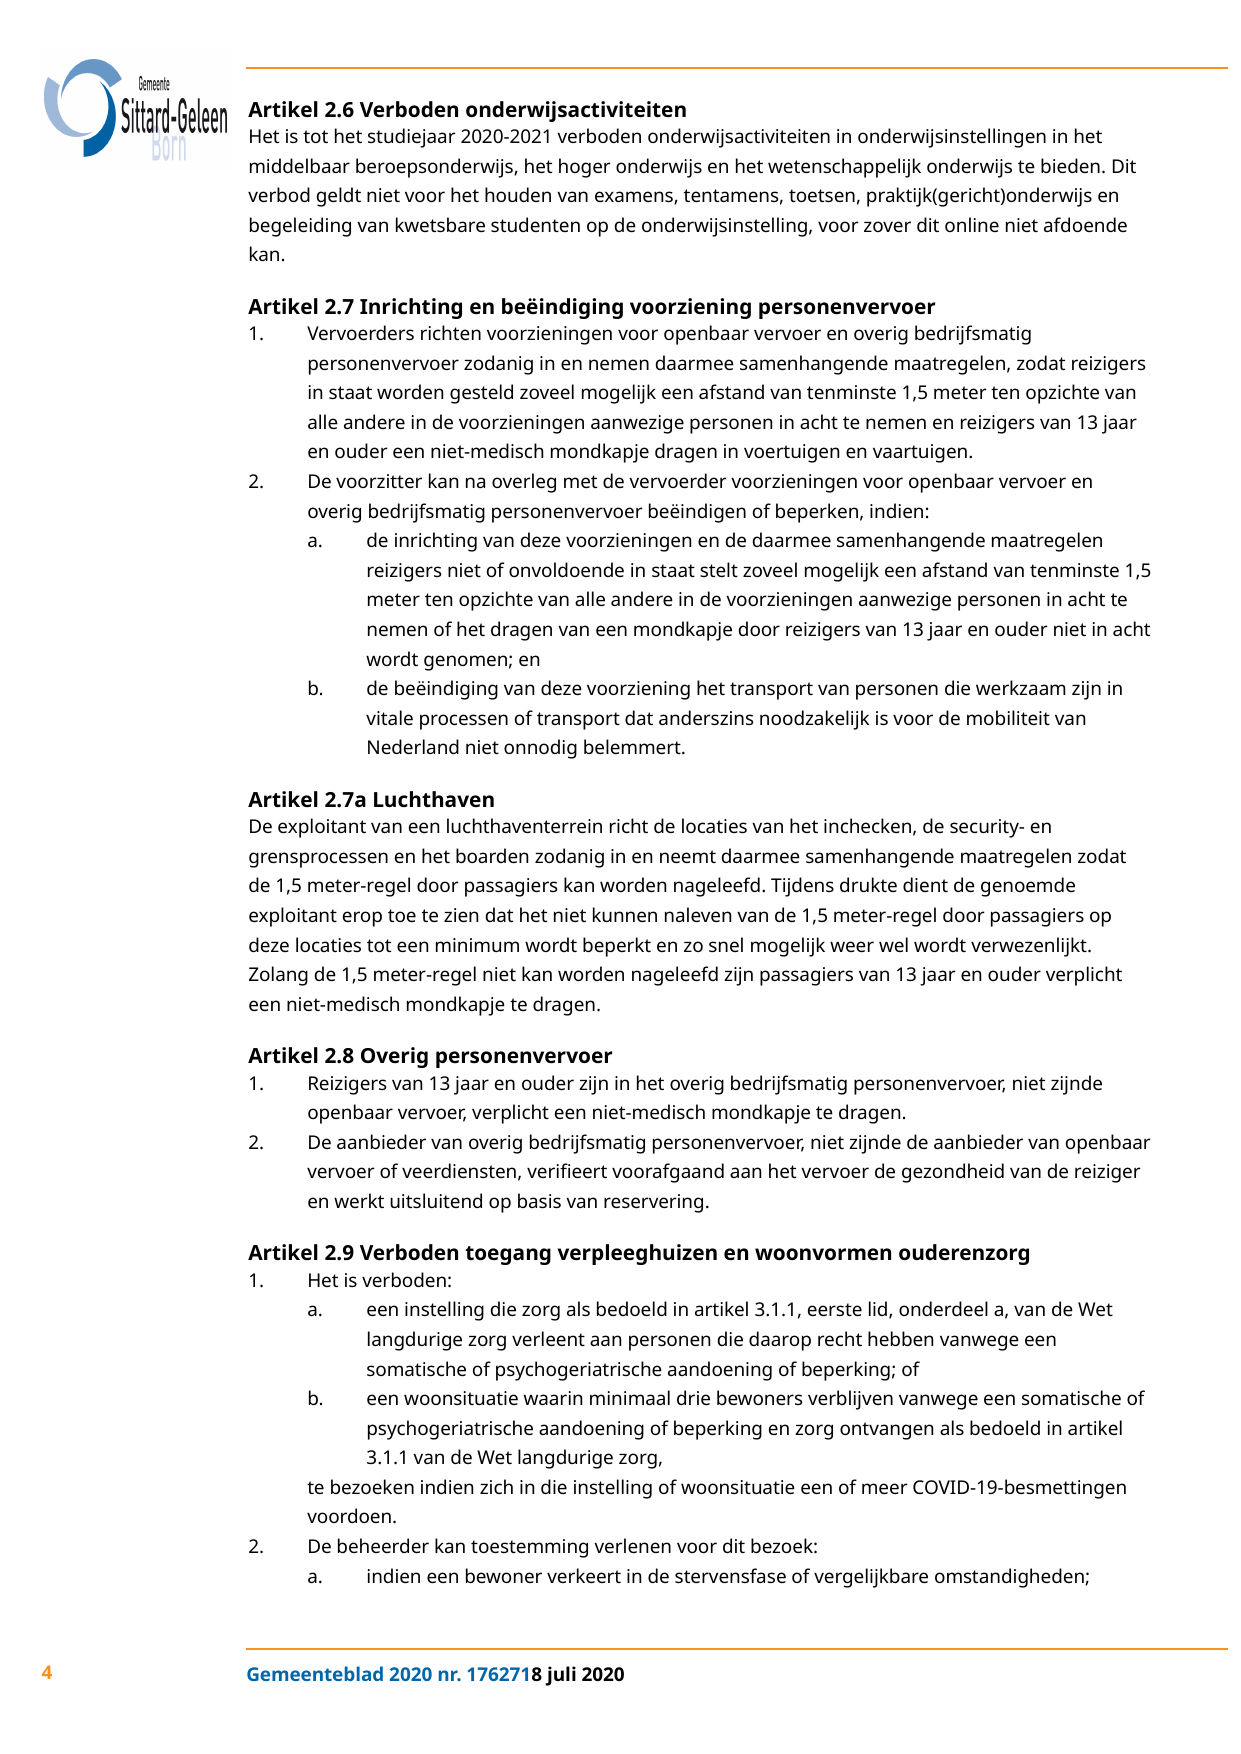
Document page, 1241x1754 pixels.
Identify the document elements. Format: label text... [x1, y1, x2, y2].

text Artikel 2.8 Overig personenvervoer [248, 1041, 1152, 1070]
text De exploitant van een luchthaventerrein richt de locaties van het inchecken, de security- en [248, 813, 1152, 839]
list de beëindiging van deze voorziening het transport van personen die werkzaam zijn in vitale processen of transport dat anderszins noodzakelijk is voor de mobiliteit van Nederland niet onnodig belemmert. [307, 675, 1152, 760]
list De aanbieder van overig bedrijfsmatig personenvervoer, niet zijnde de aanbieder van openbaar vervoer of veerdiensten, verifieert voorafgaand aan het vervoer de gezondheid van de reiziger en werkt uitsluitend op basis van reservering. [248, 1129, 1152, 1214]
list de inrichting van deze voorzieningen en de daarmee samenhangende maatregelen reizigers niet of onvoldoende in staat stelt zoveel mogelijk een afstand van tenminste 1,5 meter ten opzichte van alle andere in de voorzieningen aanwezige personen in acht te nemen of het dragen van een mondkapje door reizigers van 13 jaar en ouder niet in acht wordt genomen; en [307, 527, 1152, 672]
text Artikel 2.7a Luchthaven [248, 785, 1152, 813]
text Het is tot het studiejaar 2020-2021 verboden onderwijsactiviteiten in onderwijsinstellingen in het middelbaar beroepsonderwijs, het hoger onderwijs en het wetenschappelijk onderwijs te bieden. Dit verbod geldt niet voor het houden van examens, tentamens, toetsen, praktijk(gericht)onderwijs en begeleiding van kwetsbare studenten op de onderwijsinstelling, voor zover dit online niet afdoende kan. [248, 123, 1152, 267]
list Reizigers van 13 jaar en ouder zijn in het overig bedrijfsmatig personenvervoer, niet zijnde openbaar vervoer, verplicht een niet-medisch mondkapje te dragen. [248, 1070, 1152, 1125]
text Artikel 2.9 Verboden toegang verpleeghuizen en woonvormen ouderenzorg [248, 1238, 1152, 1267]
list te bezoeken indien zich in die instelling of woonsituatie een of meer COVID-19-besmettingen voordoen. [248, 1474, 1152, 1529]
text Artikel 2.7 Inrichting en beëindiging voorziening personenvervoer [248, 292, 1152, 320]
picture [41, 47, 231, 172]
list indien een bewoner verkeert in de stervensfase of vergelijkbare omstandigheden; [307, 1563, 1152, 1588]
list De beheerder kan toestemming verlenen voor dit bezoek: [248, 1533, 1152, 1559]
list De voorzitter kan na overleg met de vervoerder voorzieningen voor openbaar vervoer en overig bedrijfsmatig personenvervoer beëindigen of beperken, indien: [248, 468, 1152, 524]
list een instelling die zorg als bedoeld in artikel 3.1.1, eerste lid, onderdeel a, van de Wet langdurige zorg verleent aan personen die daarop recht hebben vanwege een somatische of psychogeriatrische aandoening of beperking; of [307, 1297, 1152, 1381]
text grensprocessen en het boarden zodanig in en neemt daarmee samenhangende maatregelen zodat de 1,5 meter-regel door passagiers kan worden nageleefd. Tijdens drukte dient de genoemde exploitant erop toe te zien dat het niet kunnen naleven van de 1,5 meter-regel door passagiers op deze locaties tot een minimum wordt beperkt en zo snel mogelijk weer wel wordt verwezenlijkt. Zolang de 1,5 meter-regel niet kan worden nageleefd zijn passagiers van 13 jaar en ouder verplicht een niet-medisch mondkapje te dragen. [248, 843, 1152, 1017]
list Vervoerders richten voorzieningen voor openbaar vervoer en overig bedrijfsmatig personenvervoer zodanig in en nemen daarmee samenhangende maatregelen, zodat reizigers in staat worden gesteld zoveel mogelijk een afstand van tenminste 1,5 meter ten opzichte van alle andere in de voorzieningen aanwezige personen in acht te nemen en reizigers van 13 jaar en ouder een niet-medisch mondkapje dragen in voertuigen en vaartuigen. [248, 320, 1152, 464]
list een woonsituatie waarin minimaal drie bewoners verblijven vanwege een somatische of psychogeriatrische aandoening of beperking en zorg ontvangen als bedoeld in artikel 3.1.1 van de Wet langdurige zorg, [307, 1385, 1152, 1470]
text Artikel 2.6 Verboden onderwijsactiviteiten [248, 95, 1152, 123]
list Het is verboden: [248, 1267, 1152, 1293]
